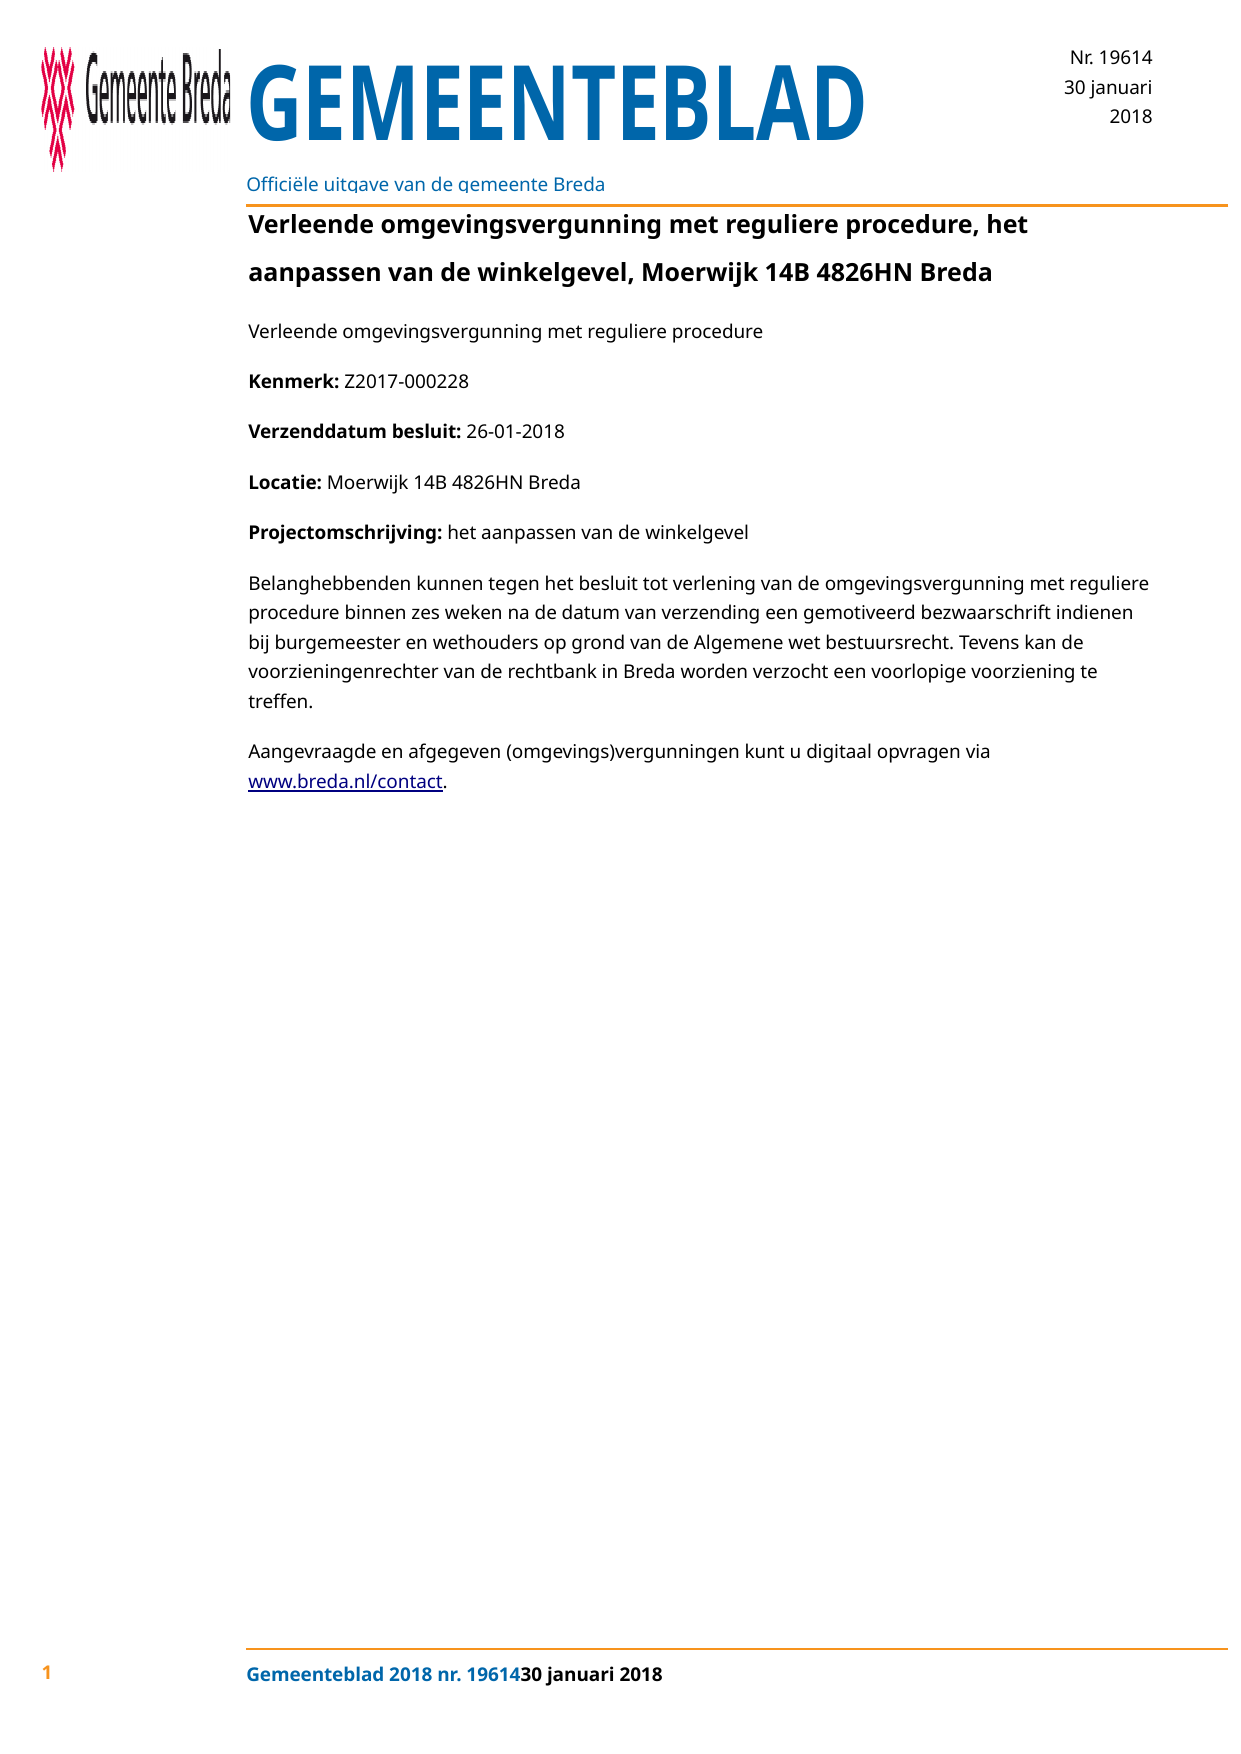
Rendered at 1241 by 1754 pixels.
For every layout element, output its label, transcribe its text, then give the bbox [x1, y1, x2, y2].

text Aangevraagde en afgegeven (omgevings)vergunningen kunt u digitaal opvragen via www.breda.nl/contact. [248, 739, 1152, 794]
text Verzenddatum besluit: 26-01-2018 [248, 419, 1152, 444]
text Belanghebbenden kunnen tegen het besluit tot verlening van de omgevingsvergunning met reguliere procedure binnen zes weken na de datum van verzending een gemotiveerd bezwaarschrift indienen bij burgemeester en wethouders op grond van de Algemene wet bestuursrecht. Tevens kan de voorzieningenrechter van de rechtbank in Breda worden verzocht een voorlopige voorziening te treffen. [248, 570, 1152, 714]
text Verleende omgevingsvergunning met reguliere procedure, het aanpassen van de winkelgevel, Moerwijk 14B 4826HN Breda [248, 207, 1152, 288]
text Projectomschrijving: het aanpassen van de winkelgevel [248, 519, 1152, 545]
text Kenmerk: Z2017-000228 [248, 368, 1152, 394]
text Locatie: Moerwijk 14B 4826HN Breda [248, 469, 1152, 495]
picture [41, 47, 231, 172]
text Verleende omgevingsvergunning met reguliere procedure [248, 318, 1152, 344]
